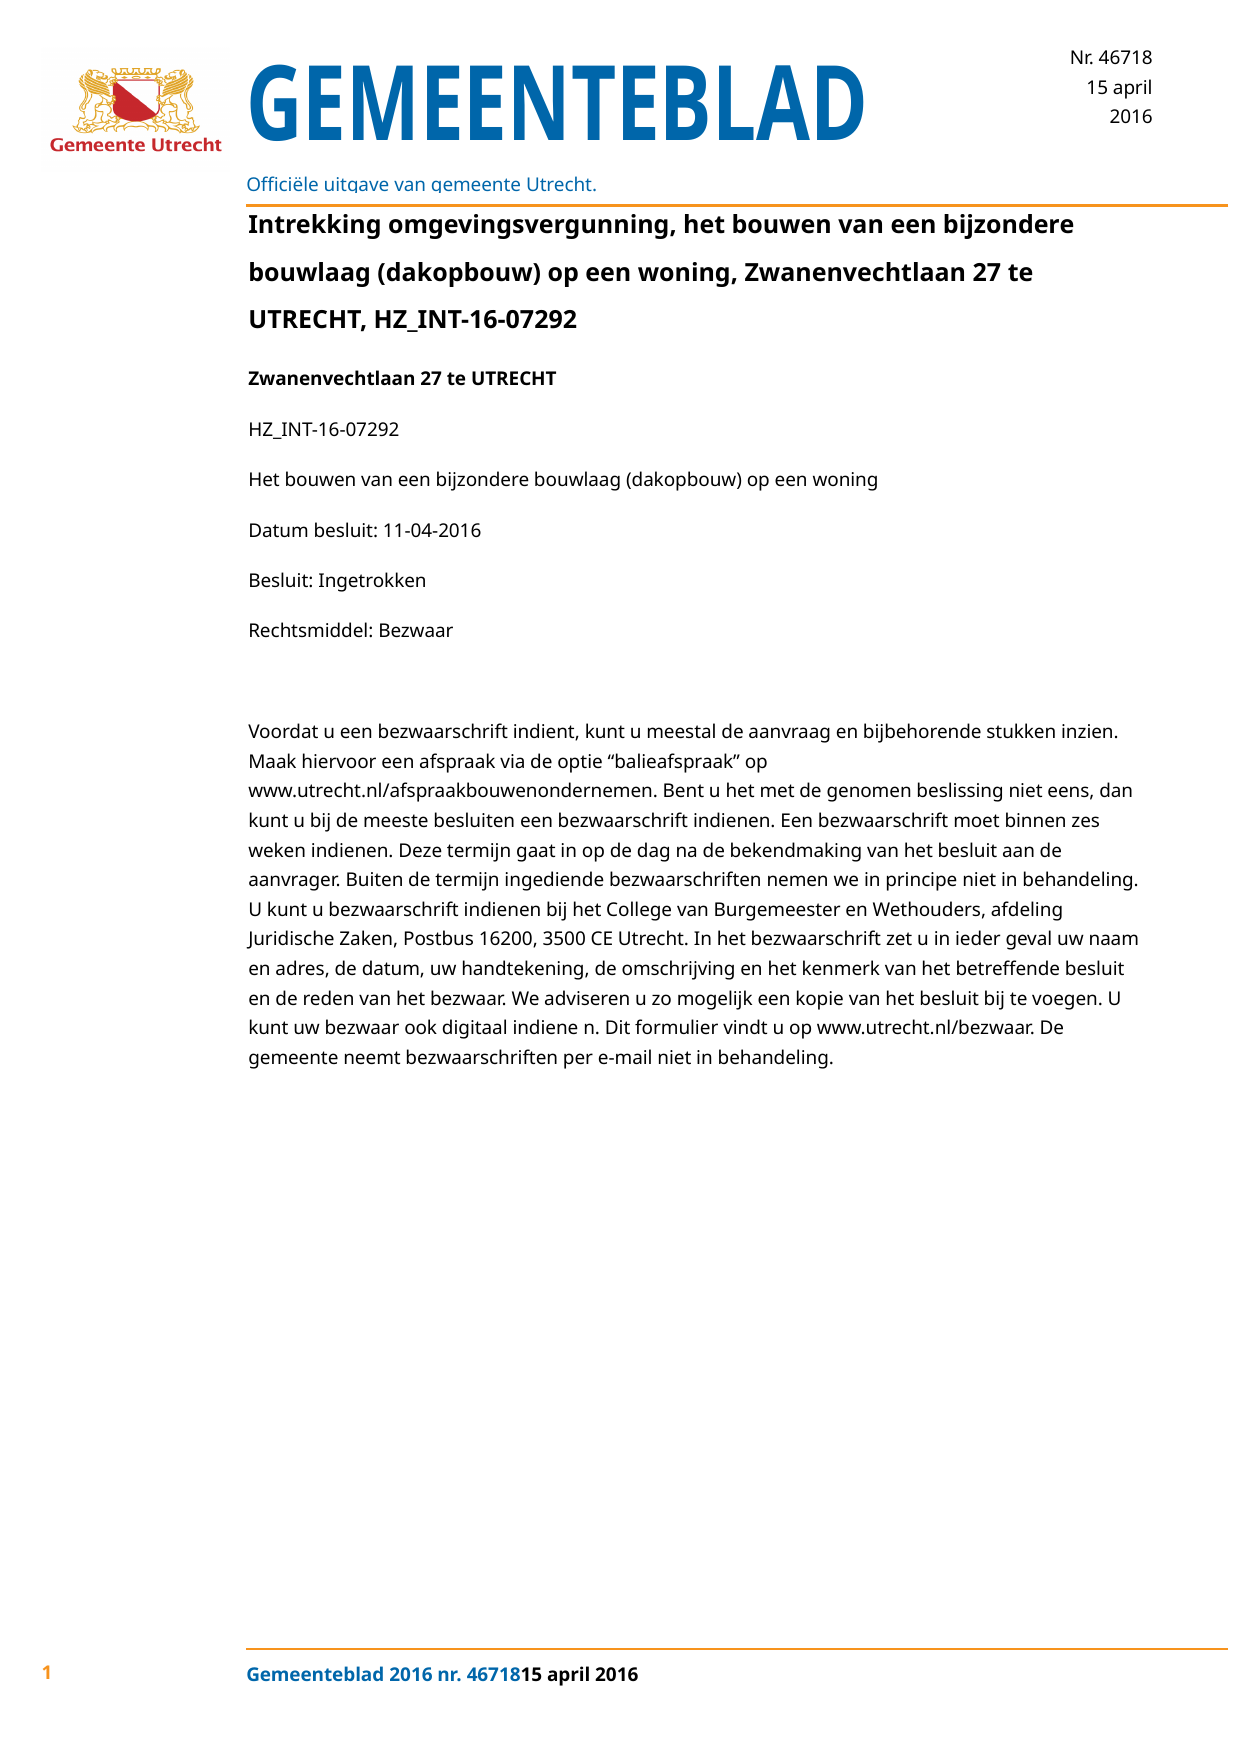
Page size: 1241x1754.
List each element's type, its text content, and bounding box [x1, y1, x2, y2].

text HZ_INT-16-07292 [248, 416, 1152, 442]
text Het bouwen van een bijzondere bouwlaag (dakopbouw) op een woning [248, 466, 1152, 492]
text Voordat u een bezwaarschrift indient, kunt u meestal de aanvraag en bijbehorende stukken inzien. Maak hiervoor een afspraak via de optie “balieafspraak” op www.utrecht.nl/afspraakbouwenondernemen. Bent u het met de genomen beslissing niet eens, dan kunt u bij de meeste besluiten een bezwaarschrift indienen. Een bezwaarschrift moet binnen zes weken indienen. Deze termijn gaat in op de dag na de bekendmaking van het besluit aan de aanvrager. Buiten de termijn ingediende bezwaarschriften nemen we in principe niet in behandeling. U kunt u bezwaarschrift indienen bij het College van Burgemeester en Wethouders, afdeling Juridische Zaken, Postbus 16200, 3500 CE Utrecht. In het bezwaarschrift zet u in ieder geval uw naam en adres, de datum, uw handtekening, de omschrijving en het kenmerk van het betreffende besluit en de reden van het bezwaar. We adviseren u zo mogelijk een kopie van het besluit bij te voegen. U kunt uw bezwaar ook digitaal indiene n. Dit formulier vindt u op www.utrecht.nl/bezwaar. De gemeente neemt bezwaarschriften per e-mail niet in behandeling. [248, 718, 1152, 1069]
text Intrekking omgevingsvergunning, het bouwen van een bijzondere bouwlaag (dakopbouw) op een woning, Zwanenvechtlaan 27 te UTRECHT, HZ_INT-16-07292 [248, 207, 1152, 336]
text Zwanenvechtlaan 27 te UTRECHT [248, 366, 1152, 391]
text Rechtsmiddel: Bezwaar [248, 618, 1152, 643]
picture [41, 47, 231, 172]
text Besluit: Ingetrokken [248, 567, 1152, 593]
text Datum besluit: 11-04-2016 [248, 517, 1152, 542]
